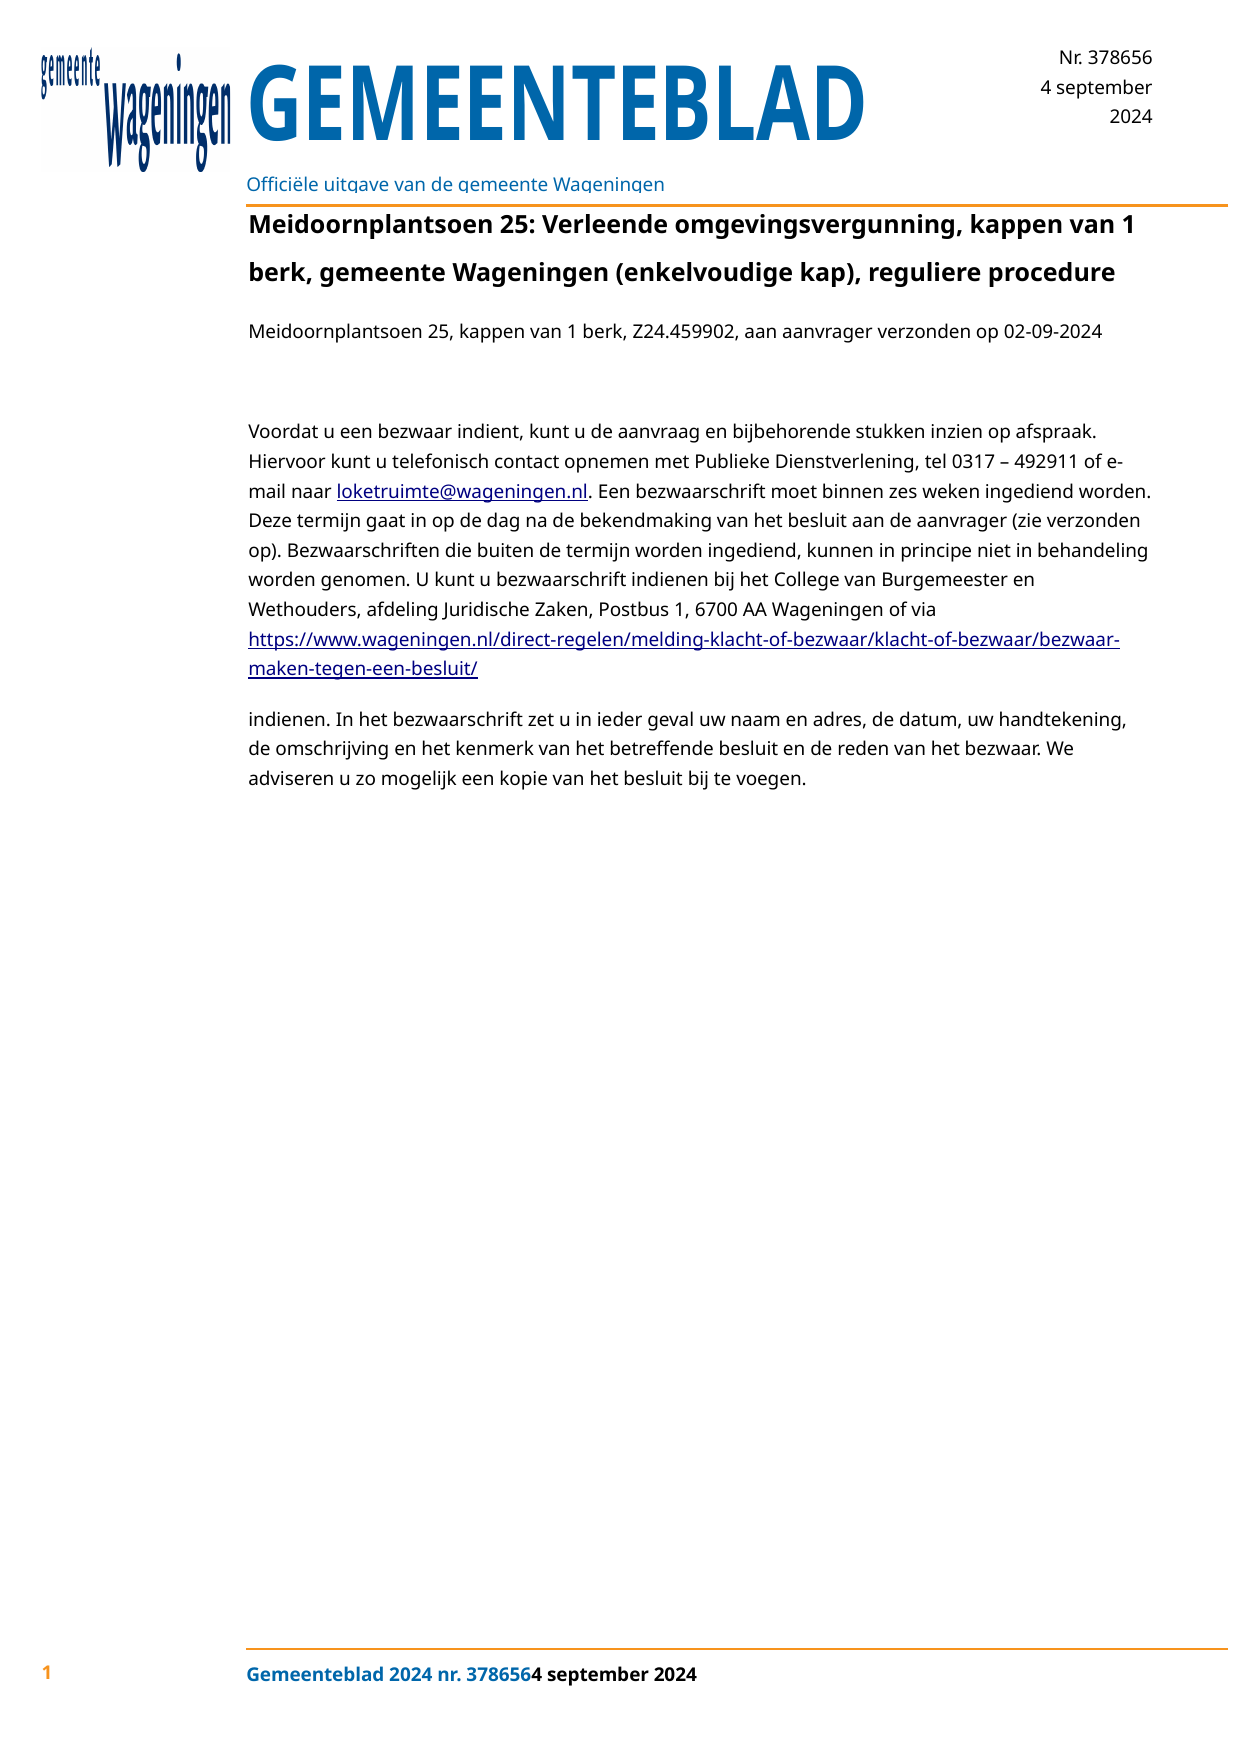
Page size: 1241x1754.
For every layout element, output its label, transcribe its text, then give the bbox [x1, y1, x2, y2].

text indienen. In het bezwaarschrift zet u in ieder geval uw naam en adres, de datum, uw handtekening, de omschrijving en het kenmerk van het betreffende besluit en de reden van het bezwaar. We adviseren u zo mogelijk een kopie van het besluit bij te voegen. [248, 706, 1152, 791]
text Meidoornplantsoen 25: Verleende omgevingsvergunning, kappen van 1 berk, gemeente Wageningen (enkelvoudige kap), reguliere procedure [248, 207, 1152, 288]
picture [41, 47, 231, 172]
text Meidoornplantsoen 25, kappen van 1 berk, Z24.459902, aan aanvrager verzonden op 02-09-2024 [248, 318, 1152, 344]
text Voordat u een bezwaar indient, kunt u de aanvraag en bijbehorende stukken inzien op afspraak. Hiervoor kunt u telefonisch contact opnemen met Publieke Dienstverlening, tel 0317 – 492911 of e-mail naar loketruimte@wageningen.nl. Een bezwaarschrift moet binnen zes weken ingediend worden. Deze termijn gaat in op de dag na de bekendmaking van het besluit aan de aanvrager (zie verzonden op). Bezwaarschriften die buiten de termijn worden ingediend, kunnen in principe niet in behandeling worden genomen. U kunt u bezwaarschrift indienen bij het College van Burgemeester en Wethouders, afdeling Juridische Zaken, Postbus 1, 6700 AA Wageningen of via https://www.wageningen.nl/direct-regelen/melding-klacht-of-bezwaar/klacht-of-bezwaar/bezwaar-maken-tegen-een-besluit/ [248, 419, 1152, 681]
